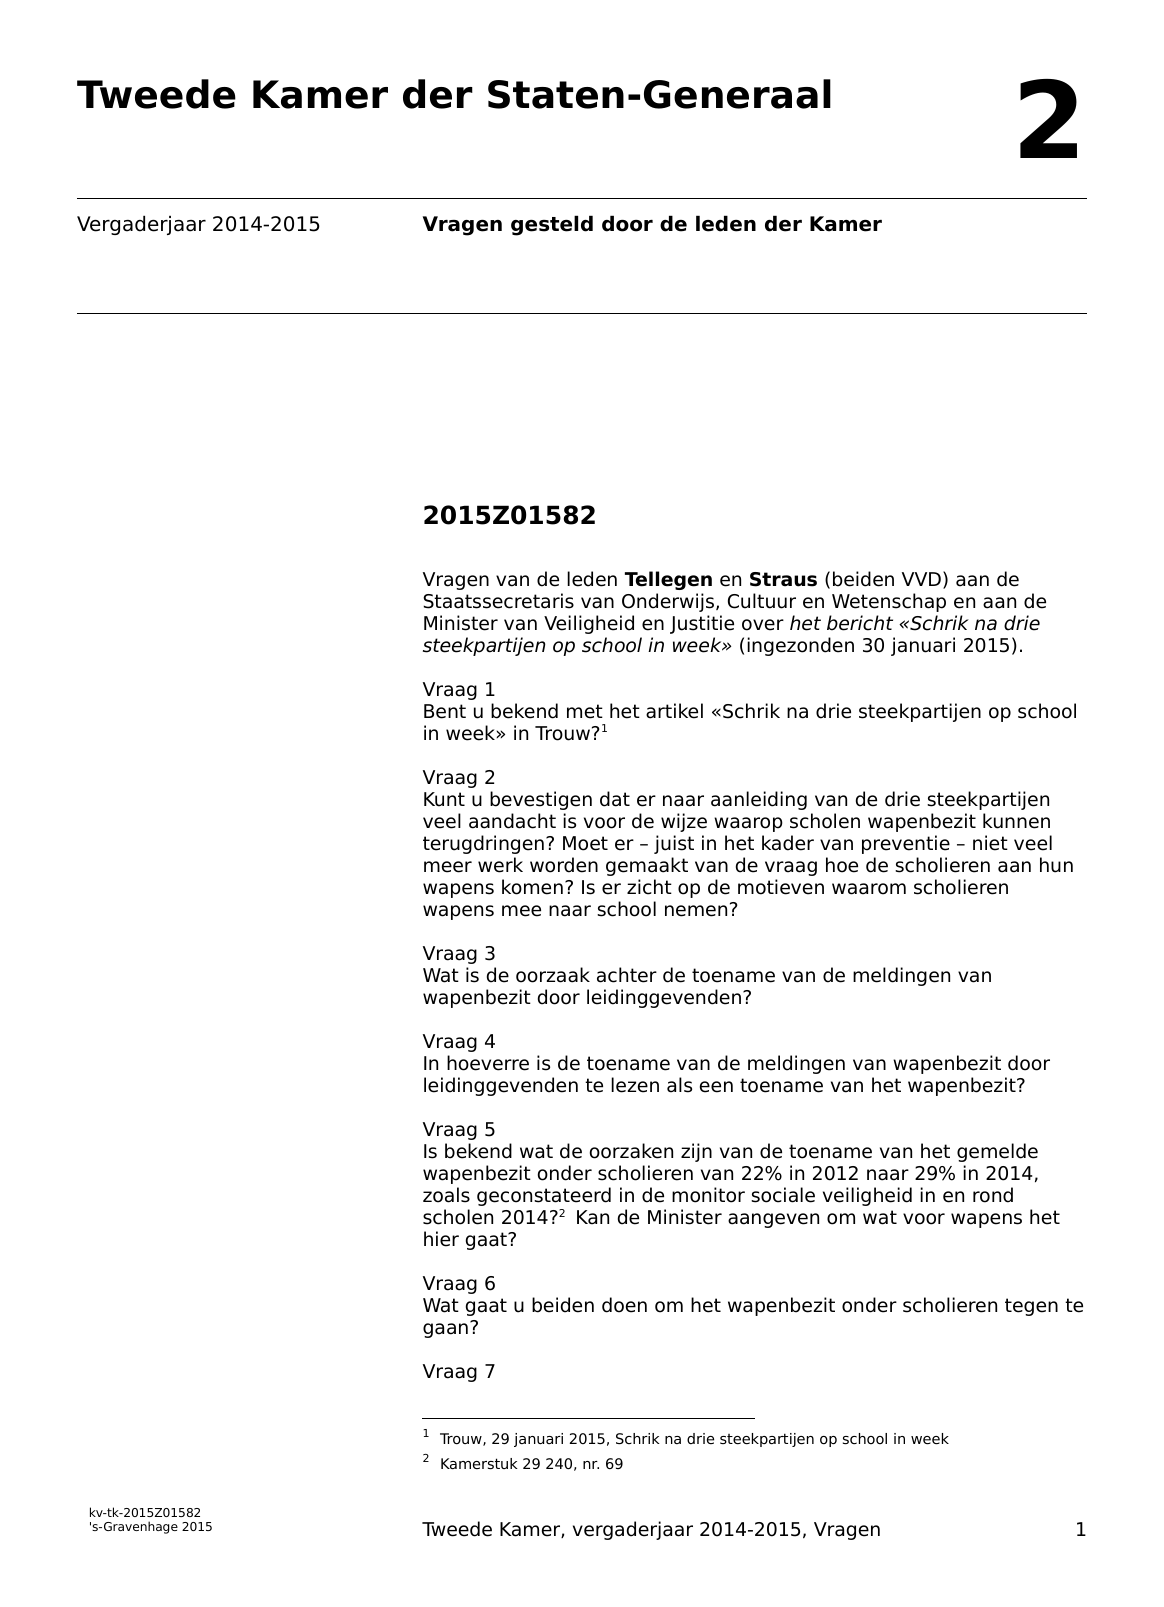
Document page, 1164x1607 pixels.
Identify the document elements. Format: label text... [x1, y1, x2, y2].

text Vraag 4 [422, 1031, 1087, 1053]
text Vraag 2 [422, 767, 1087, 789]
text Wat gaat u beiden doen om het wapenbezit onder scholieren tegen te gaan? [422, 1295, 1087, 1339]
text Vraag 6 [422, 1273, 1087, 1295]
text Kamerstuk 29 240, nr. 69 [422, 1452, 1087, 1474]
text 's-Gravenhage 2015 [88, 1520, 323, 1534]
text Vraag 1 [422, 679, 1087, 701]
text Trouw, 29 januari 2015, Schrik na drie steekpartijen op school in week [422, 1427, 1087, 1449]
table_cell Vergaderjaar 2014-2015 [77, 199, 422, 313]
text Is bekend wat de oorzaken zijn van de toename van het gemelde wapenbezit onder scholieren van 22% in 2012 naar 29% in 2014, zoals geconstateerd in de monitor sociale veiligheid in en rond scholen 2014? Kan de Minister aangeven om wat voor wapens het hier gaat? [422, 1141, 1087, 1251]
table_cell Vragen gesteld door de leden der Kamer [422, 199, 1087, 313]
text Bent u bekend met het artikel «Schrik na drie steekpartijen op school in week» in Trouw? [422, 701, 1087, 745]
text 2015Z01582 [422, 501, 1087, 531]
text Wat is de oorzaak achter de toename van de meldingen van wapenbezit door leidinggevenden? [422, 965, 1087, 1009]
text kv-tk-2015Z01582 [88, 1506, 323, 1520]
text Vraag 7 [422, 1361, 1087, 1383]
table_header Tweede Kamer der Staten-Generaal [77, 59, 886, 198]
text Vraag 3 [422, 943, 1087, 965]
text Vraag 5 [422, 1119, 1087, 1141]
text Kunt u bevestigen dat er naar aanleiding van de drie steekpartijen veel aandacht is voor de wijze waarop scholen wapenbezit kunnen terugdringen? Moet er – juist in het kader van preventie – niet veel meer werk worden gemaakt van de vraag hoe de scholieren aan hun wapens komen? Is er zicht op de motieven waarom scholieren wapens mee naar school nemen? [422, 789, 1087, 921]
table_header 2 [886, 59, 1087, 198]
text Vragen van de leden Tellegen en Straus (beiden VVD) aan de Staatssecretaris van Onderwijs, Cultuur en Wetenschap en aan de Minister van Veiligheid en Justitie over het bericht «Schrik na drie steekpartijen op school in week» (ingezonden 30 januari 2015). [422, 569, 1087, 657]
text In hoeverre is de toename van de meldingen van wapenbezit door leidinggevenden te lezen als een toename van het wapenbezit? [422, 1053, 1087, 1097]
